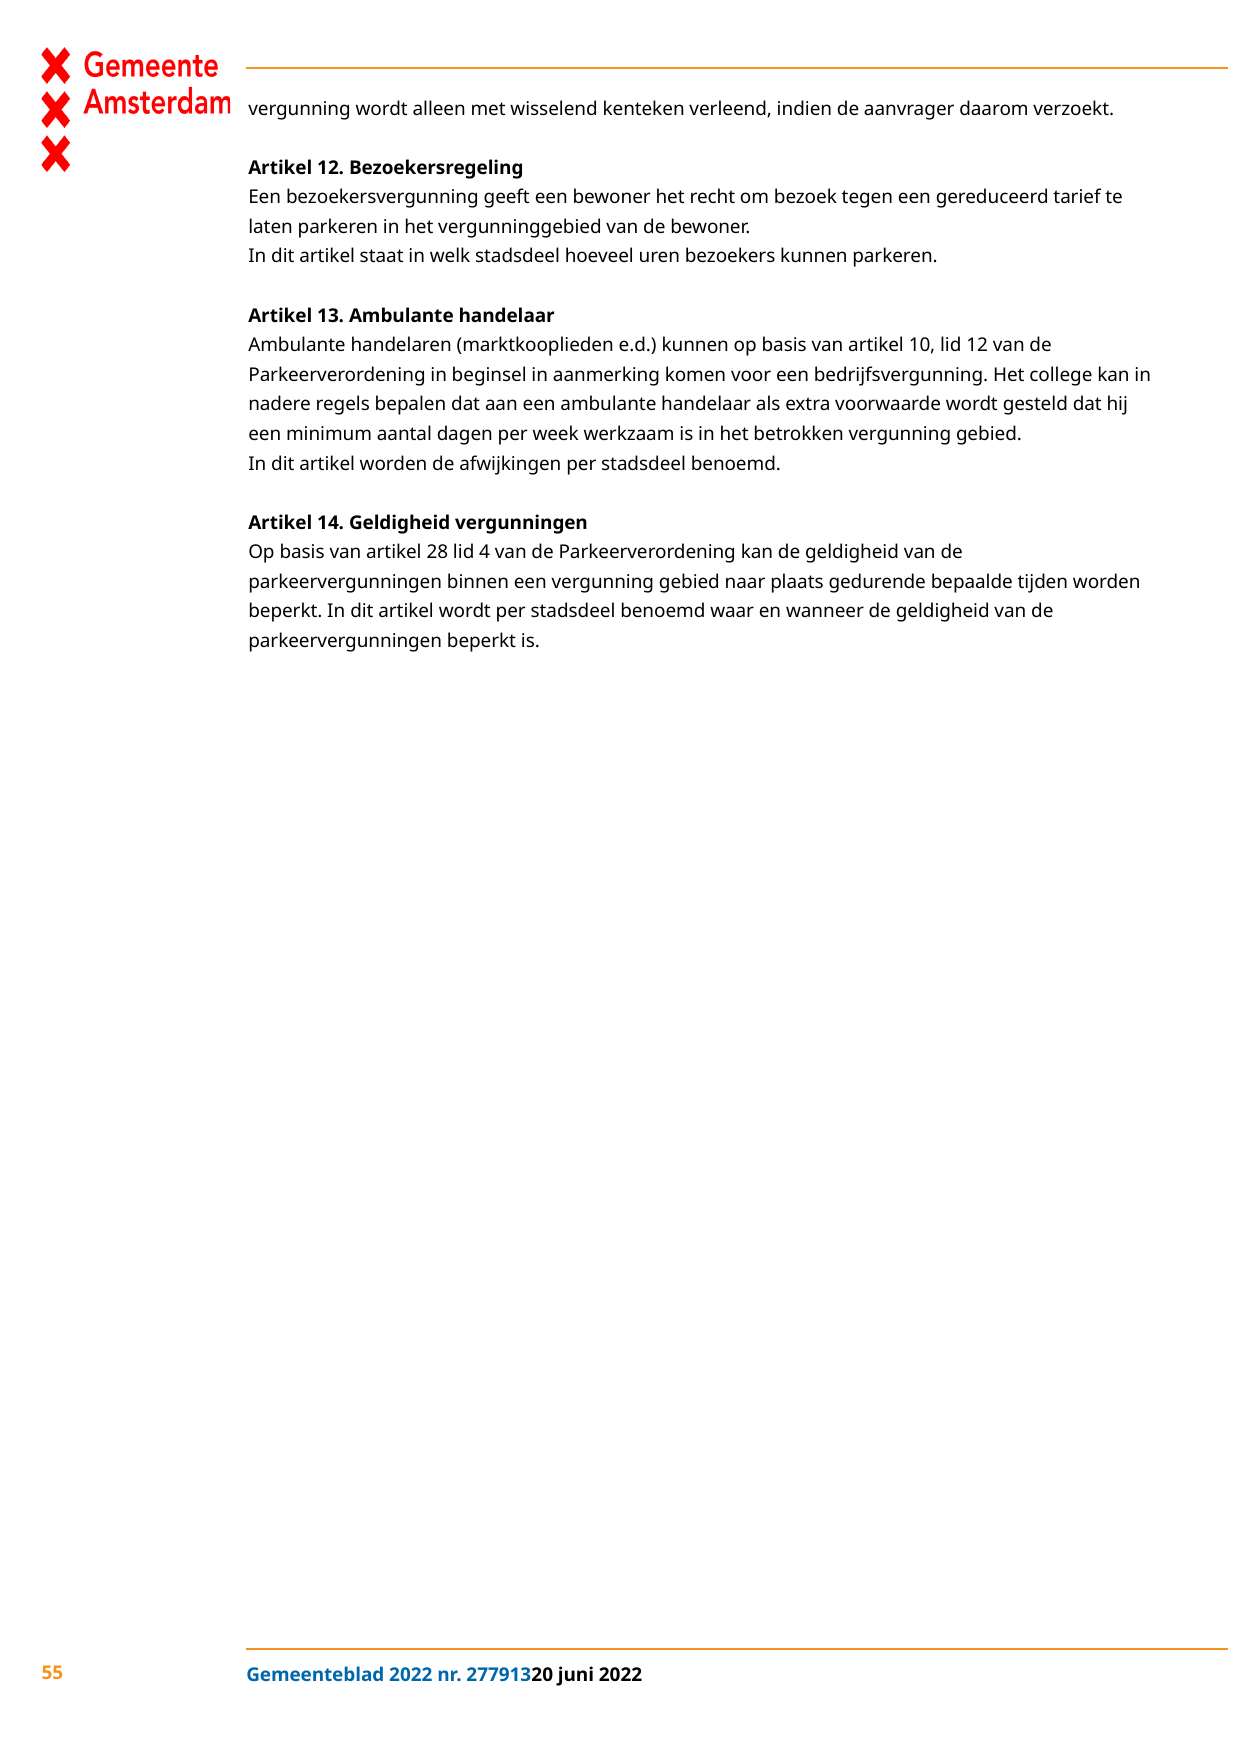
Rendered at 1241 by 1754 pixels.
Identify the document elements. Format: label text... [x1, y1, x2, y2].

text Ambulante handelaren (marktkooplieden e.d.) kunnen op basis van artikel 10, lid 12 van de Parkeerverordening in beginsel in aanmerking komen voor een bedrijfsvergunning. Het college kan in nadere regels bepalen dat aan een ambulante handelaar als extra voorwaarde wordt gesteld dat hij een minimum aantal dagen per week werkzaam is in het betrokken vergunning gebied. [248, 331, 1152, 446]
picture [41, 47, 231, 172]
text Artikel 14. Geldigheid vergunningen [248, 509, 1152, 535]
text In dit artikel staat in welk stadsdeel hoeveel uren bezoekers kunnen parkeren. [248, 243, 1152, 268]
text Op basis van artikel 28 lid 4 van de Parkeerverordening kan de geldigheid van de parkeervergunningen binnen een vergunning gebied naar plaats gedurende bepaalde tijden worden beperkt. In dit artikel wordt per stadsdeel benoemd waar en wanneer de geldigheid van de parkeervergunningen beperkt is. [248, 538, 1152, 653]
text Een bezoekersvergunning geeft een bewoner het recht om bezoek tegen een gereduceerd tarief te laten parkeren in het vergunninggebied van de bewoner. [248, 183, 1152, 239]
text Artikel 13. Ambulante handelaar [248, 302, 1152, 328]
text Artikel 12. Bezoekersregeling [248, 154, 1152, 180]
text In dit artikel worden de afwijkingen per stadsdeel benoemd. [248, 450, 1152, 476]
text vergunning wordt alleen met wisselend kenteken verleend, indien de aanvrager daarom verzoekt. [248, 95, 1152, 121]
